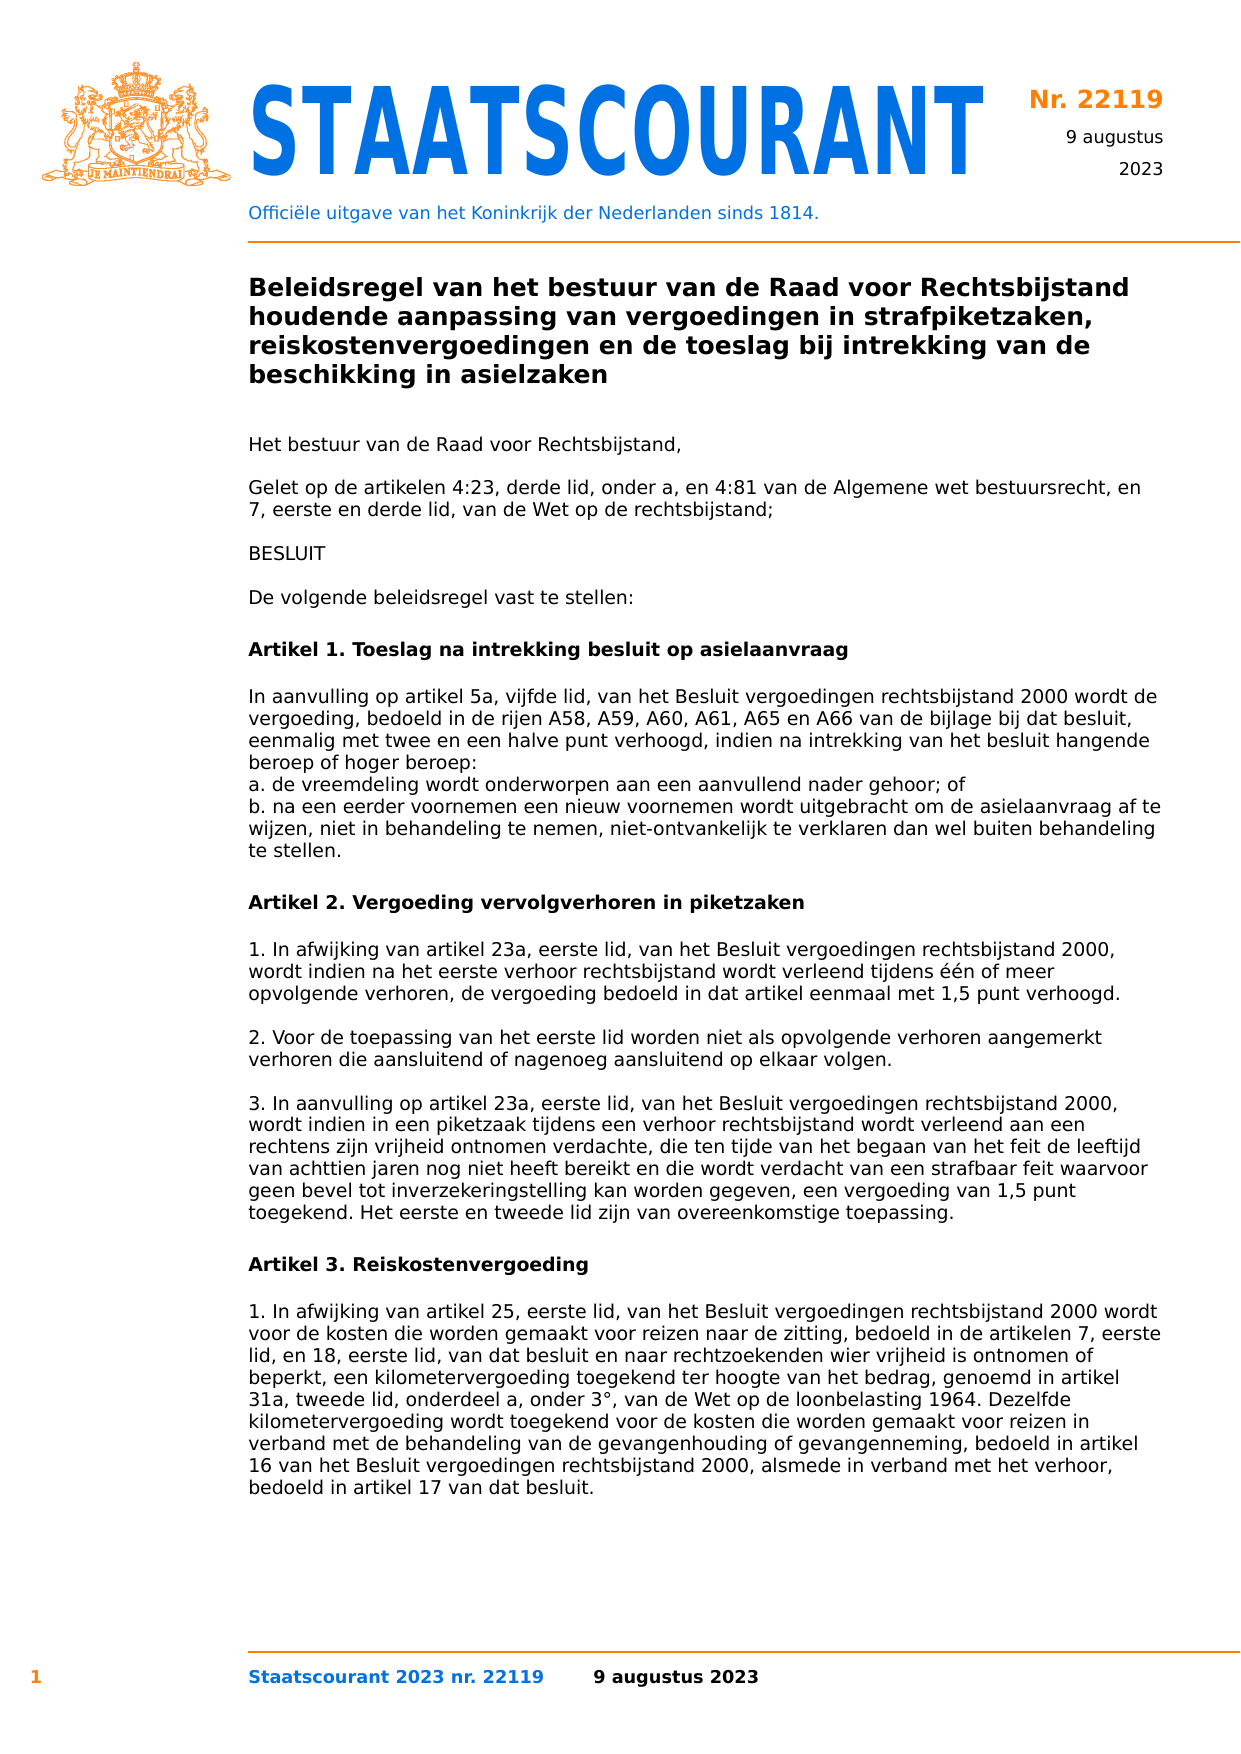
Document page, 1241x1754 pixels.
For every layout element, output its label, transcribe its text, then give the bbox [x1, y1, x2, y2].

text De volgende beleidsregel vast te stellen: [248, 587, 1163, 609]
table_cell Officiële uitgave van het Koninkrijk der Nederlanden sinds 1814. [248, 203, 1240, 241]
subtitle Artikel 3. Reiskostenvergoeding [248, 1254, 1163, 1276]
text 2. Voor de toepassing van het eerste lid worden niet als opvolgende verhoren aangemerkt verhoren die aansluitend of nagenoeg aansluitend op elkaar volgen. [248, 1027, 1163, 1071]
text In aanvulling op artikel 5a, vijfde lid, van het Besluit vergoedingen rechtsbijstand 2000 wordt de vergoeding, bedoeld in de rijen A58, A59, A60, A61, A65 en A66 van de bijlage bij dat besluit, eenmalig met twee en een halve punt verhoogd, indien na intrekking van het besluit hangende beroep of hoger beroep: [248, 686, 1163, 774]
text 1. In afwijking van artikel 25, eerste lid, van het Besluit vergoedingen rechtsbijstand 2000 wordt voor de kosten die worden gemaakt voor reizen naar de zitting, bedoeld in de artikelen 7, eerste lid, en 18, eerste lid, van dat besluit en naar rechtzoekenden wier vrijheid is ontnomen of beperkt, een kilometervergoeding toegekend ter hoogte van het bedrag, genoemd in artikel 31a, tweede lid, onderdeel a, onder 3°, van de Wet op de loonbelasting 1964. Dezelfde kilometervergoeding wordt toegekend voor de kosten die worden gemaakt voor reizen in verband met de behandeling van de gevangenhouding of gevangenneming, bedoeld in artikel 16 van het Besluit vergoedingen rechtsbijstand 2000, alsmede in verband met het verhoor, bedoeld in artikel 17 van dat besluit. [248, 1301, 1163, 1499]
subtitle Artikel 2. Vergoeding vervolgverhoren in piketzaken [248, 892, 1163, 914]
subtitle Beleidsregel van het bestuur van de Raad voor Rechtsbijstand houdende aanpassing van vergoedingen in strafpiketzaken, reiskostenvergoedingen en de toeslag bij intrekking van de beschikking in asielzaken [248, 273, 1163, 390]
table_header Nr. 22119 [998, 62, 1240, 121]
table_header STAATSCOURANT [248, 62, 998, 203]
table_cell 9 augustus [998, 121, 1240, 153]
picture [41, 62, 231, 186]
text 3. In aanvulling op artikel 23a, eerste lid, van het Besluit vergoedingen rechtsbijstand 2000, wordt indien in een piketzaak tijdens een verhoor rechtsbijstand wordt verleend aan een rechtens zijn vrijheid ontnomen verdachte, die ten tijde van het begaan van het feit de leeftijd van achttien jaren nog niet heeft bereikt en die wordt verdacht van een strafbaar feit waarvoor geen bevel tot inverzekeringstelling kan worden gegeven, een vergoeding van 1,5 punt toegekend. Het eerste en tweede lid zijn van overeenkomstige toepassing. [248, 1092, 1163, 1224]
text BESLUIT [248, 543, 1163, 565]
text 1. In afwijking van artikel 23a, eerste lid, van het Besluit vergoedingen rechtsbijstand 2000, wordt indien na het eerste verhoor rechtsbijstand wordt verleend tijdens één of meer opvolgende verhoren, de vergoeding bedoeld in dat artikel eenmaal met 1,5 punt verhoogd. [248, 939, 1163, 1005]
text Gelet op de artikelen 4:23, derde lid, onder a, en 4:81 van de Algemene wet bestuursrecht, en 7, eerste en derde lid, van de Wet op de rechtsbijstand; [248, 477, 1163, 521]
table_cell 2023 [998, 153, 1240, 203]
table_header [25, 62, 248, 241]
text a. de vreemdeling wordt onderworpen aan een aanvullend nader gehoor; of [248, 774, 1163, 796]
text Het bestuur van de Raad voor Rechtsbijstand, [248, 433, 1163, 455]
subtitle Artikel 1. Toeslag na intrekking besluit op asielaanvraag [248, 639, 1163, 661]
text b. na een eerder voornemen een nieuw voornemen wordt uitgebracht om de asielaanvraag af te wijzen, niet in behandeling te nemen, niet-ontvankelijk te verklaren dan wel buiten behandeling te stellen. [248, 796, 1163, 862]
